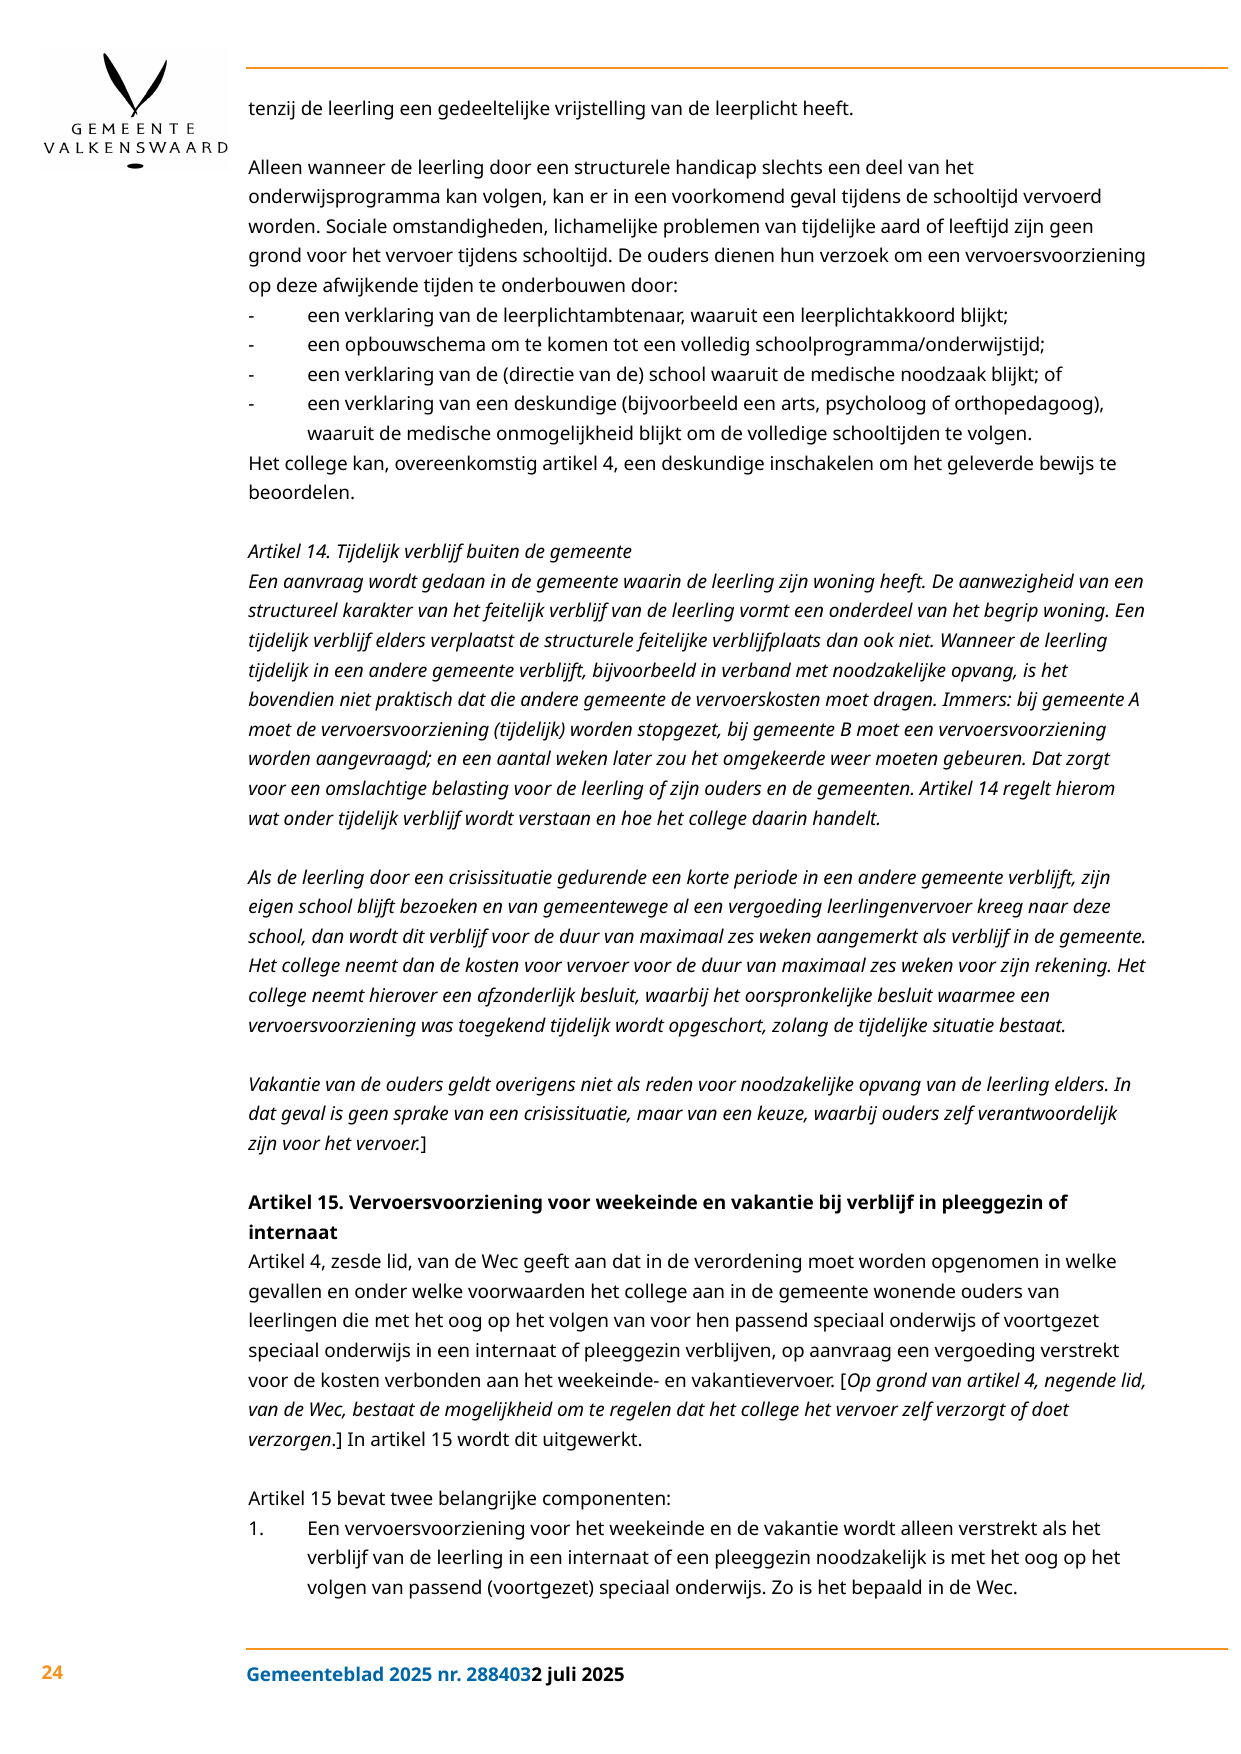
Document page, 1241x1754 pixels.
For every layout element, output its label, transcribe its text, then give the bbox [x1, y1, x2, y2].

text Artikel 4, zesde lid, van de Wec geeft aan dat in de verordening moet worden opgenomen in welke gevallen en onder welke voorwaarden het college aan in de gemeente wonende ouders van leerlingen die met het oog op het volgen van voor hen passend speciaal onderwijs of voortgezet speciaal onderwijs in een internaat of pleeggezin verblijven, op aanvraag een vergoeding verstrekt voor de kosten verbonden aan het weekeinde- en vakantievervoer. [Op grond van artikel 4, negende lid, van de Wec, bestaat de mogelijkheid om te regelen dat het college het vervoer zelf verzorgt of doet verzorgen.] In artikel 15 wordt dit uitgewerkt. [248, 1248, 1152, 1452]
list een verklaring van de (directie van de) school waaruit de medische noodzaak blijkt; of [248, 361, 1152, 387]
text Als de leerling door een crisissituatie gedurende een korte periode in een andere gemeente verblijft, zijn eigen school blijft bezoeken en van gemeentewege al een vergoeding leerlingenvervoer kreeg naar deze school, dan wordt dit verblijf voor de duur van maximaal zes weken aangemerkt als verblijf in de gemeente. Het college neemt dan de kosten voor vervoer voor de duur van maximaal zes weken voor zijn rekening. Het college neemt hierover een afzonderlijk besluit, waarbij het oorspronkelijke besluit waarmee een vervoersvoorziening was toegekend tijdelijk wordt opgeschort, zolang de tijdelijke situatie bestaat. [248, 864, 1152, 1038]
text Vakantie van de ouders geldt overigens niet als reden voor noodzakelijke opvang van de leerling elders. In dat geval is geen sprake van een crisissituatie, maar van een keuze, waarbij ouders zelf verantwoordelijk zijn voor het vervoer.] [248, 1071, 1152, 1156]
list een opbouwschema om te komen tot een volledig schoolprogramma/onderwijstijd; [248, 331, 1152, 357]
picture [41, 47, 231, 172]
text Artikel 15. Vervoersvoorziening voor weekeinde en vakantie bij verblijf in pleeggezin of internaat [248, 1189, 1152, 1245]
list een verklaring van een deskundige (bijvoorbeeld een arts, psycholoog of orthopedagoog), waaruit de medische onmogelijkheid blijkt om de volledige schooltijden te volgen. [248, 391, 1152, 446]
text tenzij de leerling een gedeeltelijke vrijstelling van de leerplicht heeft. [248, 95, 1152, 121]
list Een vervoersvoorziening voor het weekeinde en de vakantie wordt alleen verstrekt als het verblijf van de leerling in een internaat of een pleeggezin noodzakelijk is met het oog op het volgen van passend (voortgezet) speciaal onderwijs. Zo is het bepaald in de Wec. [248, 1515, 1152, 1600]
list een verklaring van de leerplichtambtenaar, waaruit een leerplichtakkoord blijkt; [248, 302, 1152, 328]
text Een aanvraag wordt gedaan in de gemeente waarin de leerling zijn woning heeft. De aanwezigheid van een structureel karakter van het feitelijk verblijf van de leerling vormt een onderdeel van het begrip woning. Een tijdelijk verblijf elders verplaatst de structurele feitelijke verblijfplaats dan ook niet. Wanneer de leerling tijdelijk in een andere gemeente verblijft, bijvoorbeeld in verband met noodzakelijke opvang, is het bovendien niet praktisch dat die andere gemeente de vervoerskosten moet dragen. Immers: bij gemeente A moet de vervoersvoorziening (tijdelijk) worden stopgezet, bij gemeente B moet een vervoersvoorziening worden aangevraagd; en een aantal weken later zou het omgekeerde weer moeten gebeuren. Dat zorgt voor een omslachtige belasting voor de leerling of zijn ouders en de gemeenten. Artikel 14 regelt hierom wat onder tijdelijk verblijf wordt verstaan en hoe het college daarin handelt. [248, 568, 1152, 831]
text Alleen wanneer de leerling door een structurele handicap slechts een deel van het onderwijsprogramma kan volgen, kan er in een voorkomend geval tijdens de schooltijd vervoerd worden. Sociale omstandigheden, lichamelijke problemen van tijdelijke aard of leeftijd zijn geen grond voor het vervoer tijdens schooltijd. De ouders dienen hun verzoek om een vervoersvoorziening op deze afwijkende tijden te onderbouwen door: [248, 154, 1152, 298]
text Artikel 14. Tijdelijk verblijf buiten de gemeente [248, 538, 1152, 564]
text Artikel 15 bevat twee belangrijke componenten: [248, 1485, 1152, 1511]
text Het college kan, overeenkomstig artikel 4, een deskundige inschakelen om het geleverde bewijs te beoordelen. [248, 450, 1152, 505]
